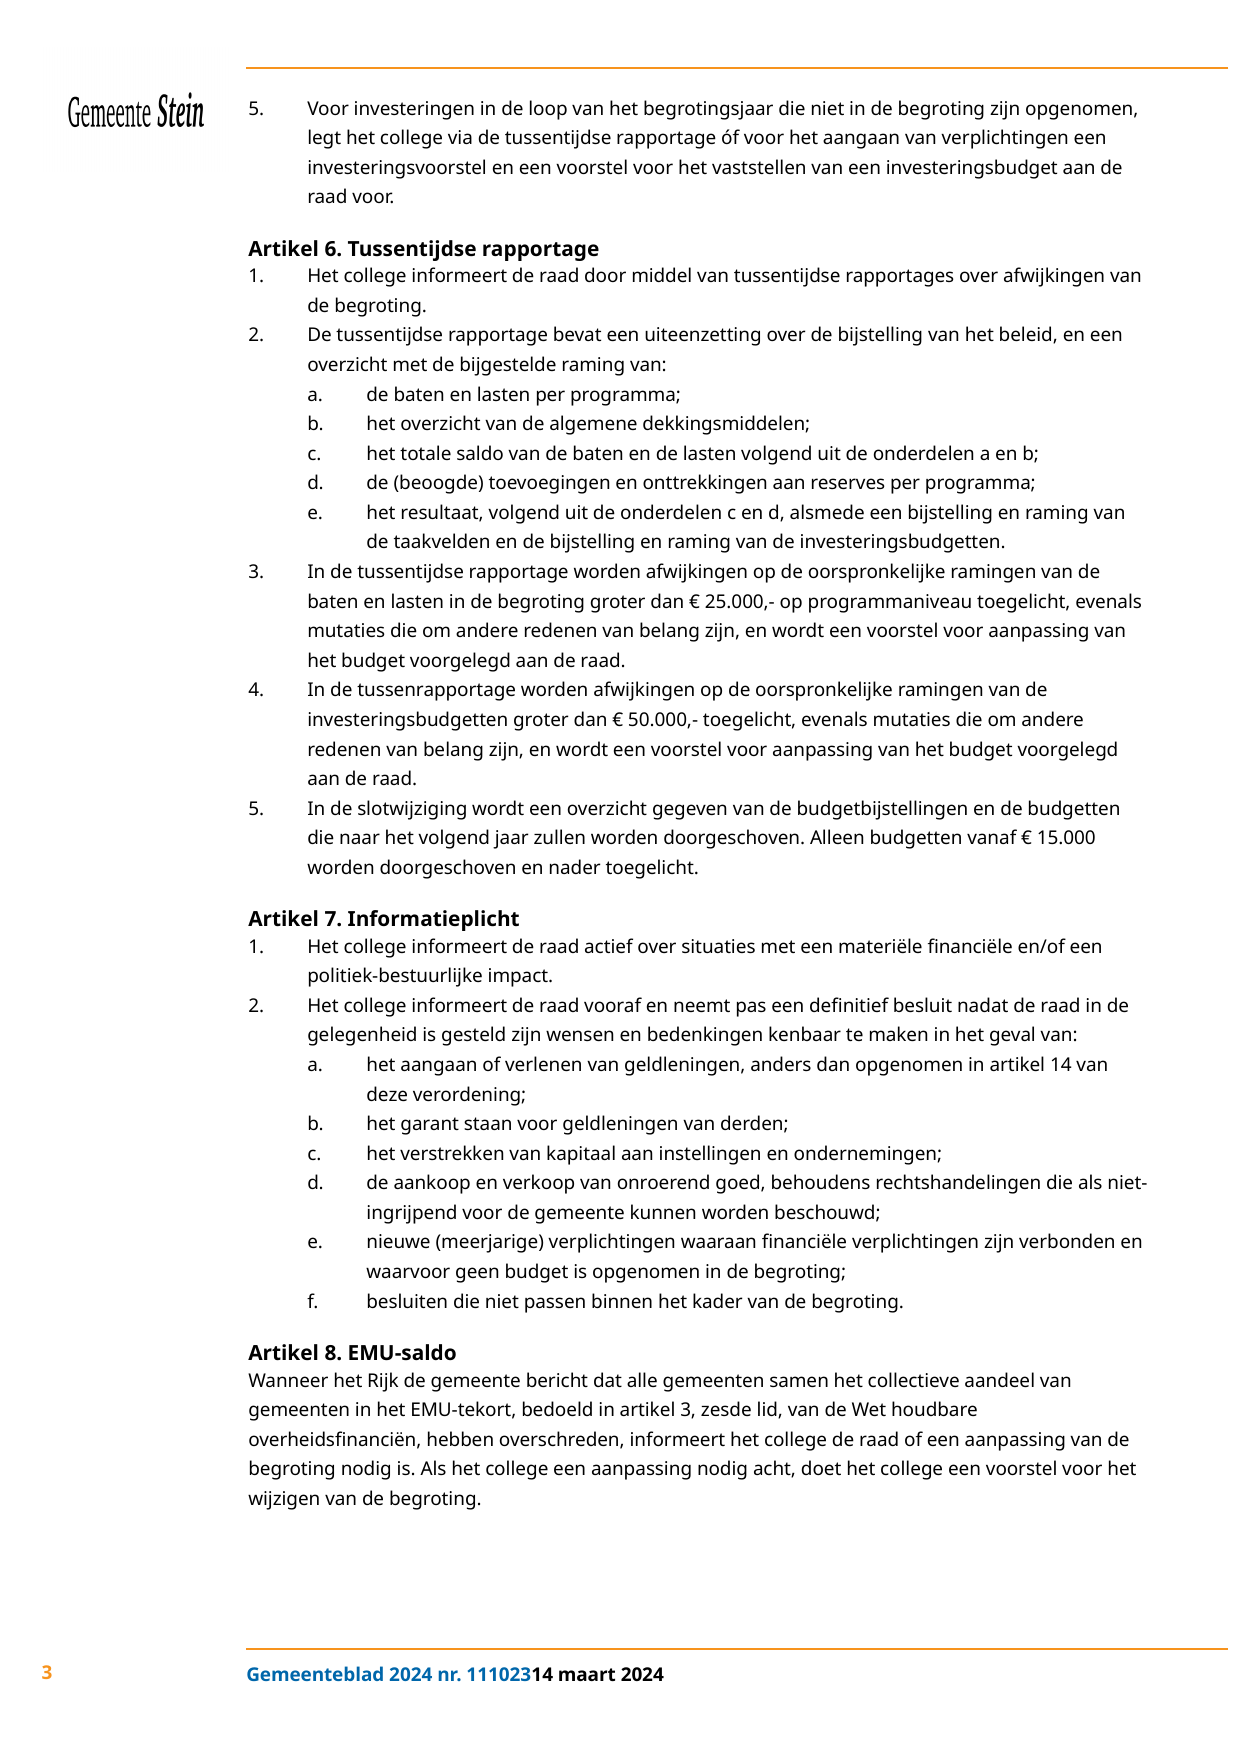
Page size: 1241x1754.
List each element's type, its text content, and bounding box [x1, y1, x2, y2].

list de baten en lasten per programma; [307, 381, 1152, 406]
picture [41, 47, 231, 172]
list Het college informeert de raad actief over situaties met een materiële financiële en/of een politiek-bestuurlijke impact. [248, 933, 1152, 988]
list de aankoop en verkoop van onroerend goed, behoudens rechtshandelingen die als niet-ingrijpend voor de gemeente kunnen worden beschouwd; [307, 1169, 1152, 1225]
list het verstrekken van kapitaal aan instellingen en ondernemingen; [307, 1140, 1152, 1166]
list het garant staan voor geldleningen van derden; [307, 1110, 1152, 1136]
text Artikel 7. Informatieplicht [248, 904, 1152, 933]
list Het college informeert de raad vooraf en neemt pas een definitief besluit nadat de raad in de gelegenheid is gesteld zijn wensen en bedenkingen kenbaar te maken in het geval van: [248, 992, 1152, 1047]
list de (beoogde) toevoegingen en onttrekkingen aan reserves per programma; [307, 469, 1152, 495]
list het totale saldo van de baten en de lasten volgend uit de onderdelen a en b; [307, 440, 1152, 466]
list het resultaat, volgend uit de onderdelen c en d, alsmede een bijstelling en raming van de taakvelden en de bijstelling en raming van de investeringsbudgetten. [307, 499, 1152, 554]
list het overzicht van de algemene dekkingsmiddelen; [307, 410, 1152, 436]
text Artikel 8. EMU-saldo [248, 1338, 1152, 1367]
list Voor investeringen in de loop van het begrotingsjaar die niet in de begroting zijn opgenomen, legt het college via de tussentijdse rapportage óf voor het aangaan van verplichtingen een investeringsvoorstel en een voorstel voor het vaststellen van een investeringsbudget aan de raad voor. [248, 95, 1152, 209]
list nieuwe (meerjarige) verplichtingen waaraan financiële verplichtingen zijn verbonden en waarvoor geen budget is opgenomen in de begroting; [307, 1229, 1152, 1284]
list het aangaan of verlenen van geldleningen, anders dan opgenomen in artikel 14 van deze verordening; [307, 1051, 1152, 1107]
text Wanneer het Rijk de gemeente bericht dat alle gemeenten samen het collectieve aandeel van gemeenten in het EMU-tekort, bedoeld in artikel 3, zesde lid, van de Wet houdbare overheidsfinanciën, hebben overschreden, informeert het college de raad of een aanpassing van de begroting nodig is. Als het college een aanpassing nodig acht, doet het college een voorstel voor het wijzigen van de begroting. [248, 1367, 1152, 1511]
list In de tussentijdse rapportage worden afwijkingen op de oorspronkelijke ramingen van de baten en lasten in de begroting groter dan € 25.000,- op programmaniveau toegelicht, evenals mutaties die om andere redenen van belang zijn, en wordt een voorstel voor aanpassing van het budget voorgelegd aan de raad. [248, 558, 1152, 673]
list Het college informeert de raad door middel van tussentijdse rapportages over afwijkingen van de begroting. [248, 262, 1152, 318]
list In de slotwijziging wordt een overzicht gegeven van de budgetbijstellingen en de budgetten die naar het volgend jaar zullen worden doorgeschoven. Alleen budgetten vanaf € 15.000 worden doorgeschoven en nader toegelicht. [248, 795, 1152, 880]
text Artikel 6. Tussentijdse rapportage [248, 234, 1152, 262]
list besluiten die niet passen binnen het kader van de begroting. [307, 1288, 1152, 1314]
list De tussentijdse rapportage bevat een uiteenzetting over de bijstelling van het beleid, en een overzicht met de bijgestelde raming van: [248, 322, 1152, 377]
list In de tussenrapportage worden afwijkingen op de oorspronkelijke ramingen van de investeringsbudgetten groter dan € 50.000,- toegelicht, evenals mutaties die om andere redenen van belang zijn, en wordt een voorstel voor aanpassing van het budget voorgelegd aan de raad. [248, 677, 1152, 791]
